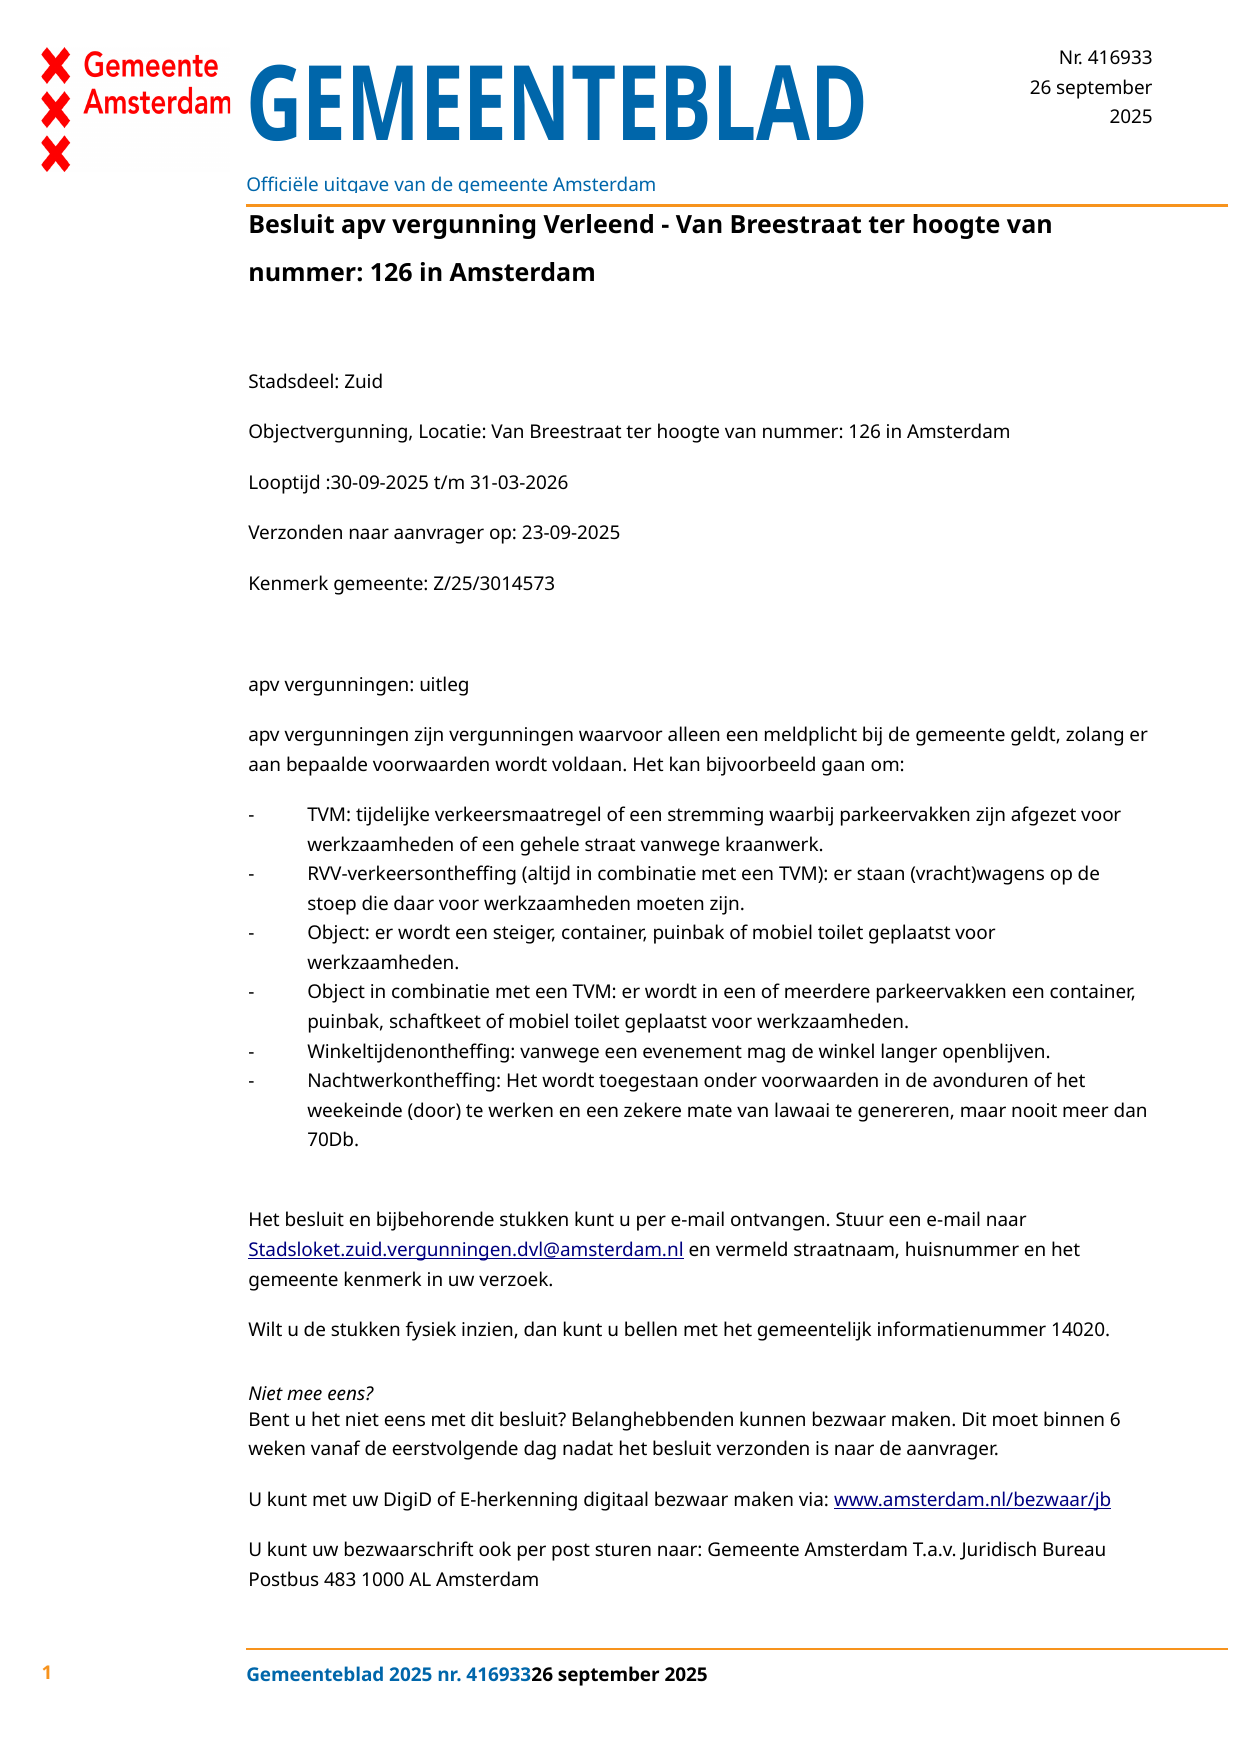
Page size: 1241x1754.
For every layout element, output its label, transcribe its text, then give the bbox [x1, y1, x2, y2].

list Nachtwerkontheffing: Het wordt toegestaan onder voorwaarden in de avonduren of het weekeinde (door) te werken en een zekere mate van lawaai te genereren, maar nooit meer dan 70Db. [248, 1067, 1152, 1152]
text Besluit apv vergunning Verleend - Van Breestraat ter hoogte van nummer: 126 in Amsterdam [248, 207, 1152, 288]
text Het besluit en bijbehorende stukken kunt u per e-mail ontvangen. Stuur een e-mail naar Stadsloket.zuid.vergunningen.dvl@amsterdam.nl en vermeld straatnaam, huisnummer en het gemeente kenmerk in uw verzoek. [248, 1207, 1152, 1292]
text apv vergunningen: uitleg [248, 671, 1152, 697]
text Verzonden naar aanvrager op: 23-09-2025 [248, 519, 1152, 545]
text Objectvergunning, Locatie: Van Breestraat ter hoogte van nummer: 126 in Amsterdam [248, 419, 1152, 444]
text U kunt met uw DigiD of E-herkenning digitaal bezwaar maken via: www.amsterdam.nl/bezwaar/jb [248, 1486, 1152, 1512]
picture [41, 47, 231, 172]
text U kunt uw bezwaarschrift ook per post sturen naar: Gemeente Amsterdam T.a.v. Juridisch Bureau Postbus 483 1000 AL Amsterdam [248, 1536, 1152, 1592]
text Looptijd :30-09-2025 t/m 31-03-2026 [248, 469, 1152, 495]
list RVV-verkeersontheffing (altijd in combinatie met een TVM): er staan (vracht)wagens op de stoep die daar voor werkzaamheden moeten zijn. [248, 860, 1152, 916]
text Wilt u de stukken fysiek inzien, dan kunt u bellen met het gemeentelijk informatienummer 14020. [248, 1316, 1152, 1342]
list Object: er wordt een steiger, container, puinbak of mobiel toilet geplaatst voor werkzaamheden. [248, 919, 1152, 975]
list Object in combinatie met een TVM: er wordt in een of meerdere parkeervakken een container, puinbak, schaftkeet of mobiel toilet geplaatst voor werkzaamheden. [248, 979, 1152, 1034]
text Stadsdeel: Zuid [248, 368, 1152, 394]
list Winkeltijdenontheffing: vanwege een evenement mag de winkel langer openblijven. [248, 1038, 1152, 1064]
text Kenmerk gemeente: Z/25/3014573 [248, 570, 1152, 596]
text Niet mee eens? [248, 1380, 1152, 1406]
text Bent u het niet eens met dit besluit? Belanghebbenden kunnen bezwaar maken. Dit moet binnen 6 weken vanaf de eerstvolgende dag nadat het besluit verzonden is naar de aanvrager. [248, 1406, 1152, 1461]
text apv vergunningen zijn vergunningen waarvoor alleen een meldplicht bij de gemeente geldt, zolang er aan bepaalde voorwaarden wordt voldaan. Het kan bijvoorbeeld gaan om: [248, 721, 1152, 777]
list TVM: tijdelijke verkeersmaatregel of een stremming waarbij parkeervakken zijn afgezet voor werkzaamheden of een gehele straat vanwege kraanwerk. [248, 801, 1152, 857]
